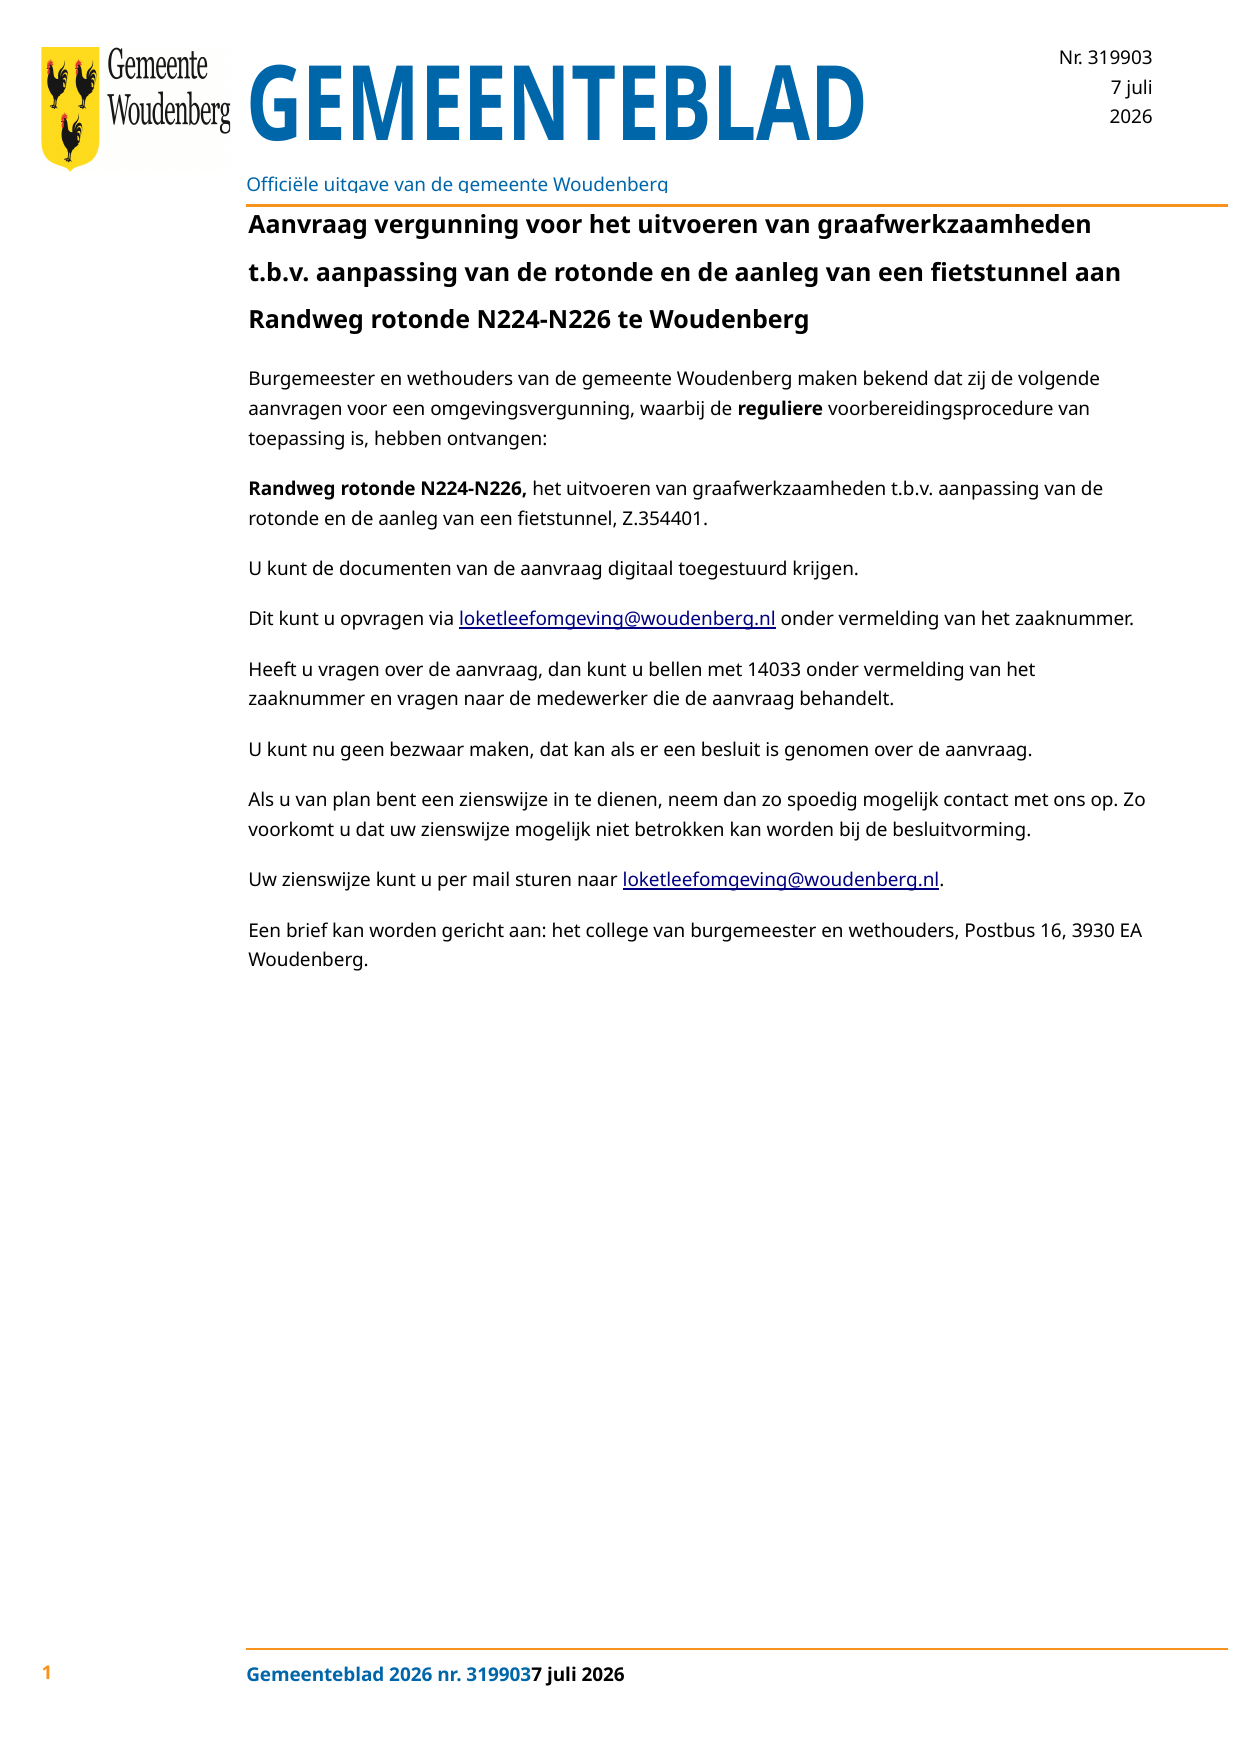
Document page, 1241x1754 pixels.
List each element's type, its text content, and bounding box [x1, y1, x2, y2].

text Aanvraag vergunning voor het uitvoeren van graafwerkzaamheden t.b.v. aanpassing van de rotonde en de aanleg van een fietstunnel aan Randweg rotonde N224-N226 te Woudenberg [248, 207, 1152, 336]
text U kunt de documenten van de aanvraag digitaal toegestuurd krijgen. [248, 555, 1152, 581]
text Randweg rotonde N224-N226, het uitvoeren van graafwerkzaamheden t.b.v. aanpassing van de rotonde en de aanleg van een fietstunnel, Z.354401. [248, 475, 1152, 530]
text U kunt nu geen bezwaar maken, dat kan als er een besluit is genomen over de aanvraag. [248, 736, 1152, 762]
text Uw zienswijze kunt u per mail sturen naar loketleefomgeving@woudenberg.nl. [248, 866, 1152, 892]
text Burgemeester en wethouders van de gemeente Woudenberg maken bekend dat zij de volgende aanvragen voor een omgevingsvergunning, waarbij de reguliere voorbereidingsprocedure van toepassing is, hebben ontvangen: [248, 366, 1152, 450]
picture [41, 47, 231, 172]
text Een brief kan worden gericht aan: het college van burgemeester en wethouders, Postbus 16, 3930 EA Woudenberg. [248, 917, 1152, 972]
text Heeft u vragen over de aanvraag, dan kunt u bellen met 14033 onder vermelding van het zaaknummer en vragen naar de medewerker die de aanvraag behandelt. [248, 656, 1152, 711]
text Dit kunt u opvragen via loketleefomgeving@woudenberg.nl onder vermelding van het zaaknummer. [248, 606, 1152, 631]
text Als u van plan bent een zienswijze in te dienen, neem dan zo spoedig mogelijk contact met ons op. Zo voorkomt u dat uw zienswijze mogelijk niet betrokken kan worden bij de besluitvorming. [248, 786, 1152, 842]
